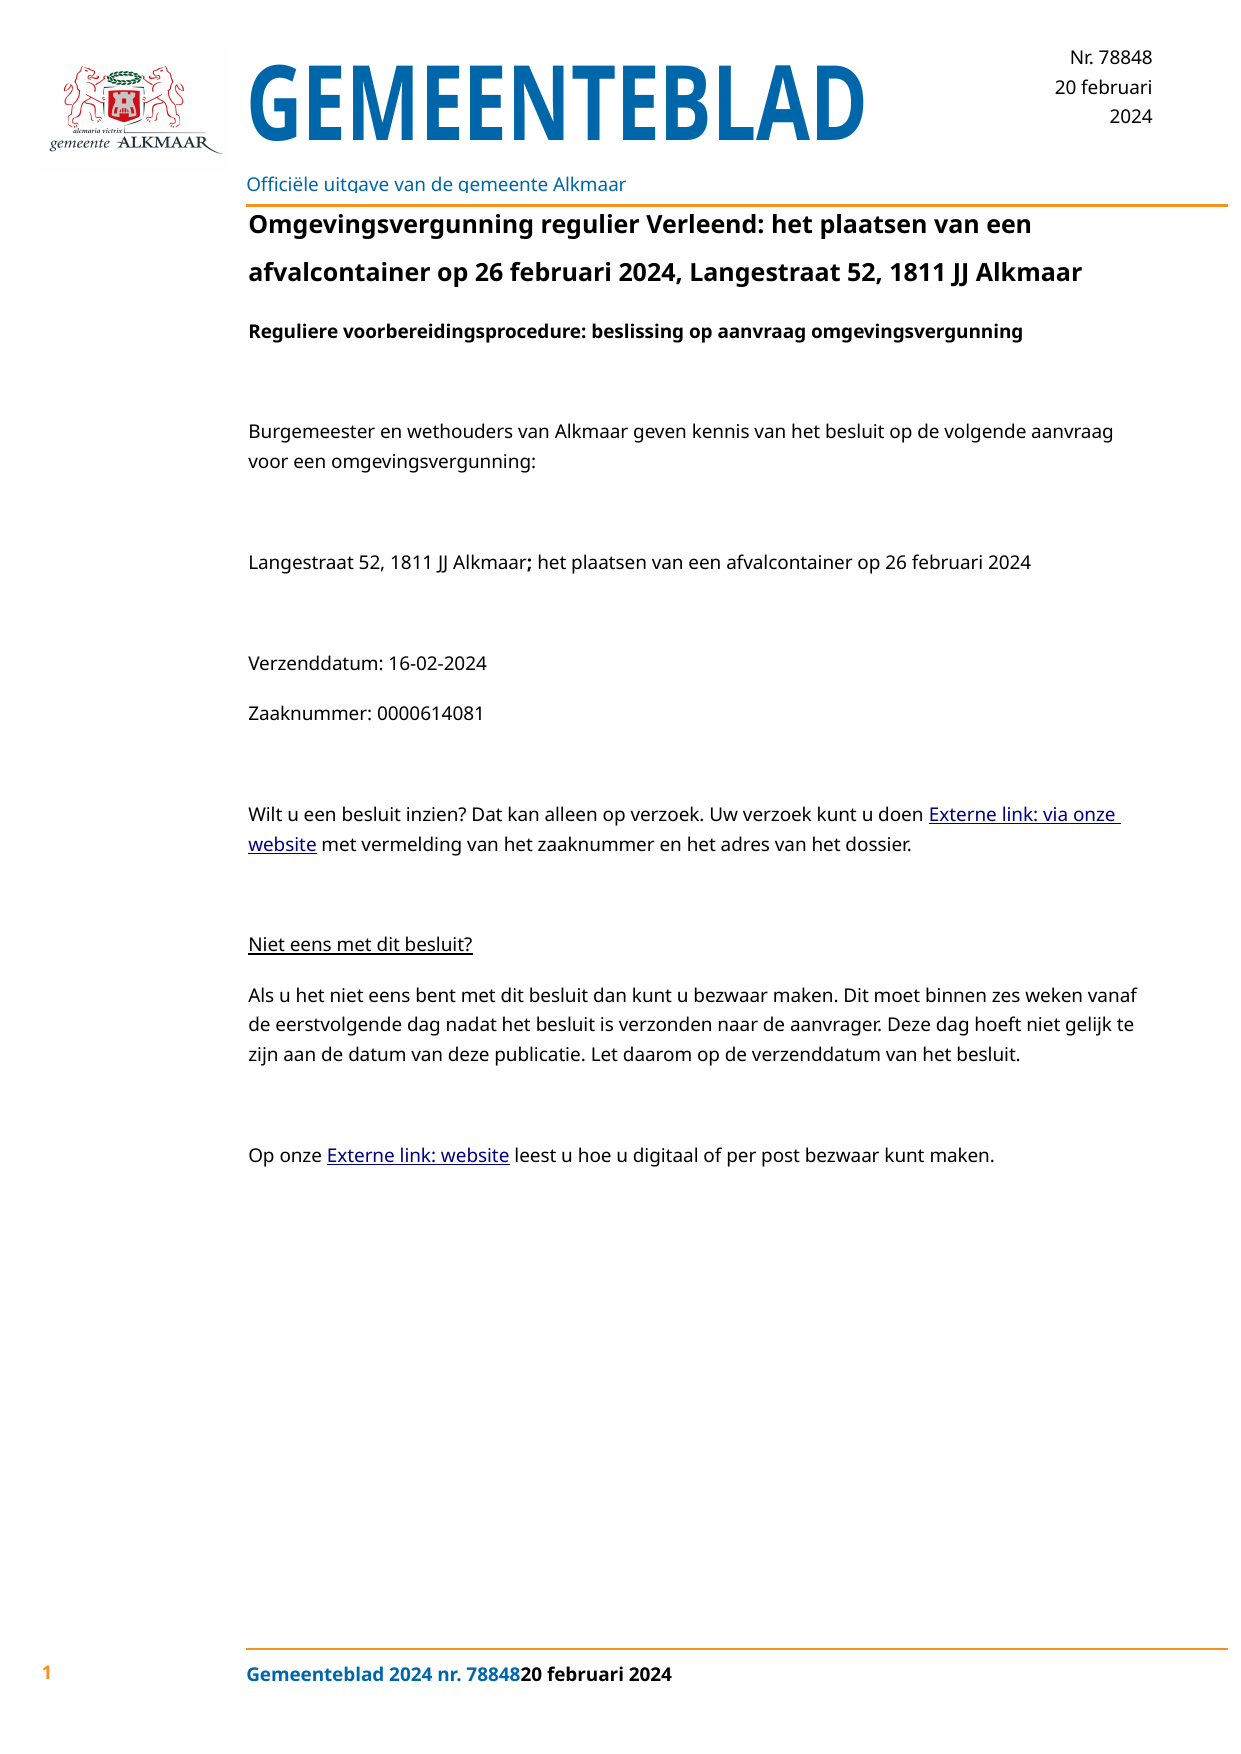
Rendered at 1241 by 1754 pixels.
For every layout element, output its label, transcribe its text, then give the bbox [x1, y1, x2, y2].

text Verzenddatum: 16-02-2024 [248, 650, 1152, 676]
text Reguliere voorbereidingsprocedure: beslissing op aanvraag omgevingsvergunning [248, 318, 1152, 344]
text Zaaknummer: 0000614081 [248, 700, 1152, 726]
picture [41, 47, 231, 172]
text Burgemeester en wethouders van Alkmaar geven kennis van het besluit op de volgende aanvraag voor een omgevingsvergunning: [248, 419, 1152, 474]
text Niet eens met dit besluit? [248, 932, 1152, 957]
text Als u het niet eens bent met dit besluit dan kunt u bezwaar maken. Dit moet binnen zes weken vanaf de eerstvolgende dag nadat het besluit is verzonden naar de aanvrager. Deze dag hoeft niet gelijk te zijn aan de datum van deze publicatie. Let daarom op de verzenddatum van het besluit. [248, 982, 1152, 1067]
text Omgevingsvergunning regulier Verleend: het plaatsen van een afvalcontainer op 26 februari 2024, Langestraat 52, 1811 JJ Alkmaar [248, 207, 1152, 288]
text Op onze Externe link: website leest u hoe u digitaal of per post bezwaar kunt maken. [248, 1142, 1152, 1168]
text Langestraat 52, 1811 JJ Alkmaar; het plaatsen van een afvalcontainer op 26 februari 2024 [248, 549, 1152, 575]
text Wilt u een besluit inzien? Dat kan alleen op verzoek. Uw verzoek kunt u doen Externe link: via onze website met vermelding van het zaaknummer en het adres van het dossier. [248, 801, 1152, 857]
